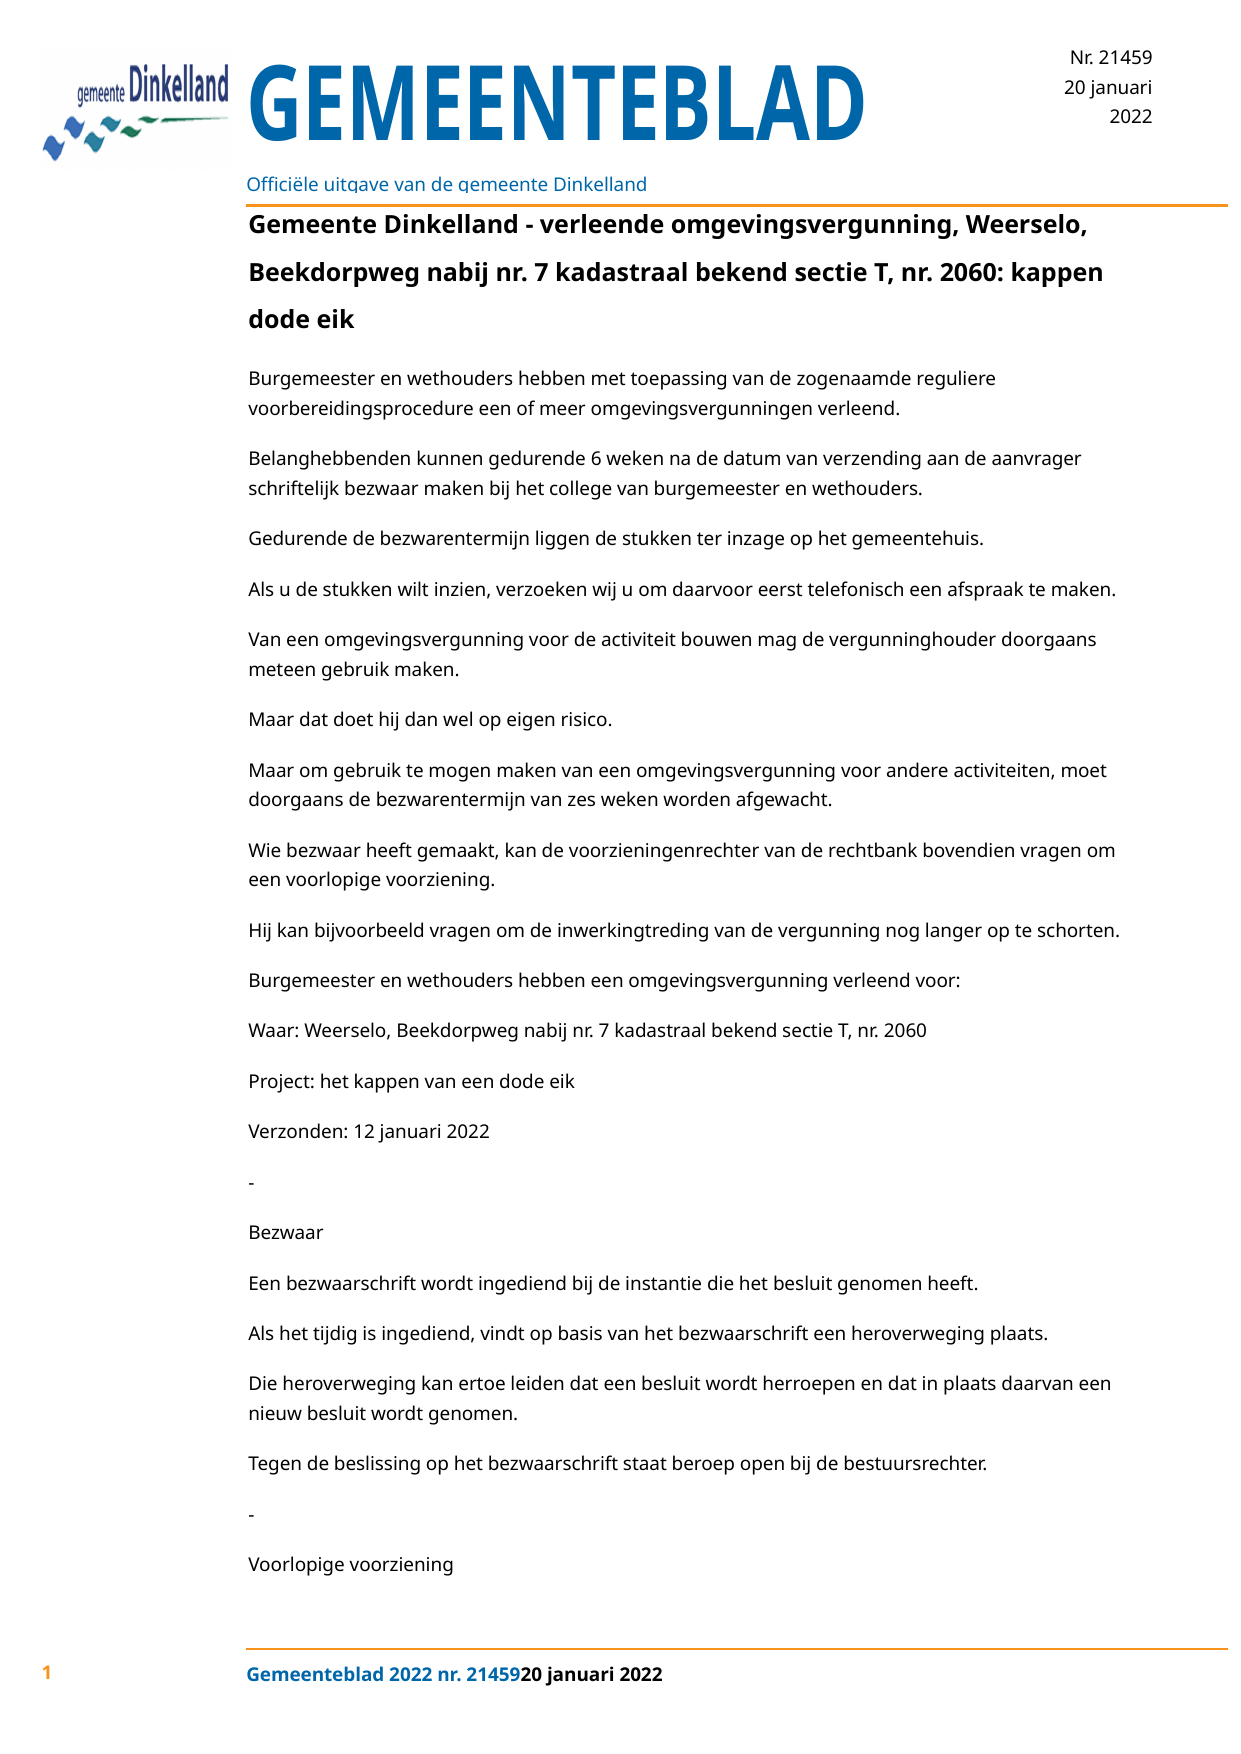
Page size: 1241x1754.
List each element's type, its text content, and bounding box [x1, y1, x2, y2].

text Project: het kappen van een dode eik [248, 1068, 1152, 1094]
text Als u de stukken wilt inzien, verzoeken wij u om daarvoor eerst telefonisch een afspraak te maken. [248, 576, 1152, 602]
picture [41, 47, 231, 172]
text Voorlopige voorziening [248, 1551, 1152, 1577]
text Belanghebbenden kunnen gedurende 6 weken na de datum van verzending aan de aanvrager schriftelijk bezwaar maken bij het college van burgemeester en wethouders. [248, 446, 1152, 501]
text Maar om gebruik te mogen maken van een omgevingsvergunning voor andere activiteiten, moet doorgaans de bezwarentermijn van zes weken worden afgewacht. [248, 757, 1152, 812]
text Waar: Weerselo, Beekdorpweg nabij nr. 7 kadastraal bekend sectie T, nr. 2060 [248, 1018, 1152, 1043]
text Gemeente Dinkelland - verleende omgevingsvergunning, Weerselo, Beekdorpweg nabij nr. 7 kadastraal bekend sectie T, nr. 2060: kappen dode eik [248, 207, 1152, 336]
text Als het tijdig is ingediend, vindt op basis van het bezwaarschrift een heroverweging plaats. [248, 1320, 1152, 1346]
text - [248, 1169, 1152, 1194]
text Een bezwaarschrift wordt ingediend bij de instantie die het besluit genomen heeft. [248, 1270, 1152, 1295]
text Hij kan bijvoorbeeld vragen om de inwerkingtreding van de vergunning nog langer op te schorten. [248, 917, 1152, 942]
text Maar dat doet hij dan wel op eigen risico. [248, 706, 1152, 732]
text Die heroverweging kan ertoe leiden dat een besluit wordt herroepen en dat in plaats daarvan een nieuw besluit wordt genomen. [248, 1371, 1152, 1426]
text Wie bezwaar heeft gemaakt, kan de voorzieningenrechter van de rechtbank bovendien vragen om een voorlopige voorziening. [248, 837, 1152, 892]
text Verzonden: 12 januari 2022 [248, 1118, 1152, 1144]
text Burgemeester en wethouders hebben met toepassing van de zogenaamde reguliere voorbereidingsprocedure een of meer omgevingsvergunningen verleend. [248, 366, 1152, 421]
text Burgemeester en wethouders hebben een omgevingsvergunning verleend voor: [248, 967, 1152, 993]
text - [248, 1501, 1152, 1527]
text Gedurende de bezwarentermijn liggen de stukken ter inzage op het gemeentehuis. [248, 526, 1152, 551]
text Tegen de beslissing op het bezwaarschrift staat beroep open bij de bestuursrechter. [248, 1451, 1152, 1476]
text Van een omgevingsvergunning voor de activiteit bouwen mag de vergunninghouder doorgaans meteen gebruik maken. [248, 626, 1152, 682]
text Bezwaar [248, 1219, 1152, 1245]
